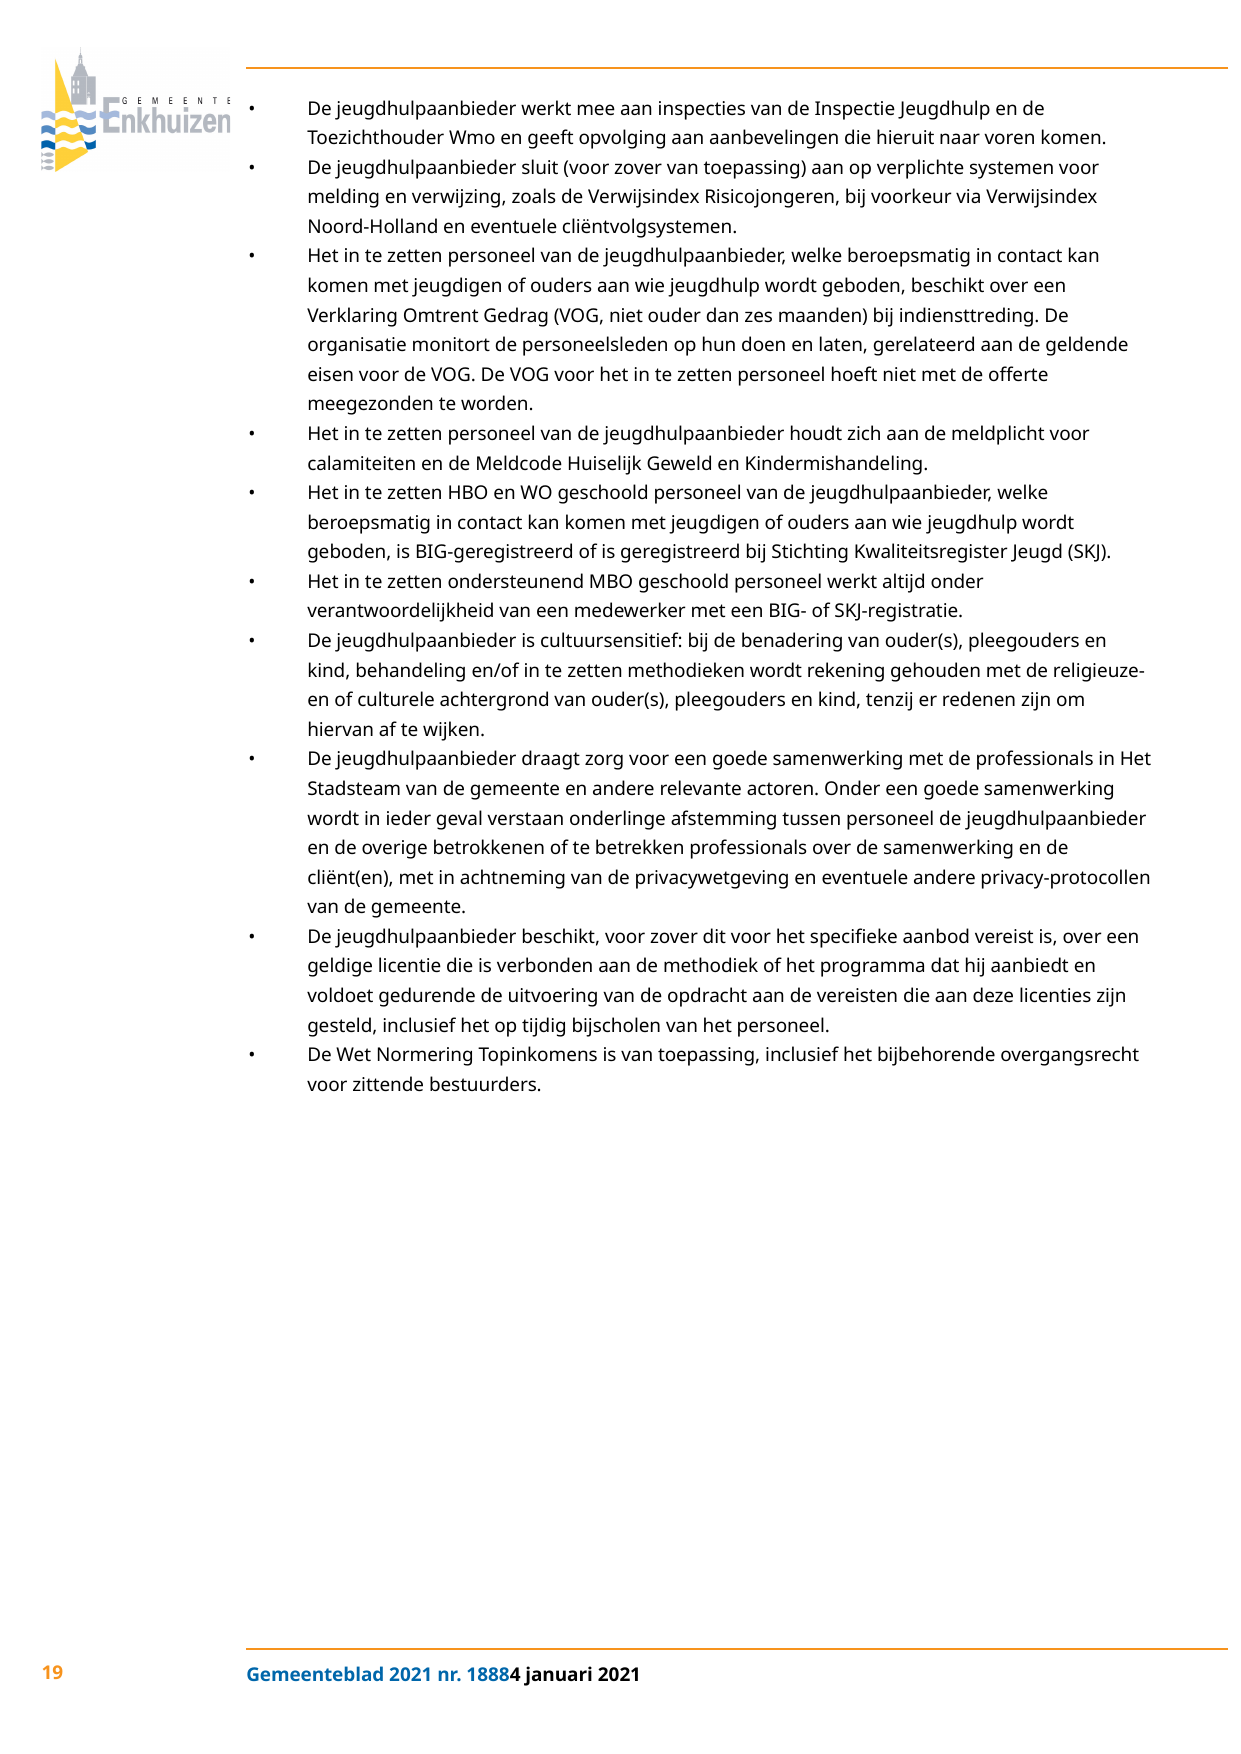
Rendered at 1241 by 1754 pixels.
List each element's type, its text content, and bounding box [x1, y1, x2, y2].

list Het in te zetten personeel van de jeugdhulpaanbieder, welke beroepsmatig in contact kan komen met jeugdigen of ouders aan wie jeugdhulp wordt geboden, beschikt over een Verklaring Omtrent Gedrag (VOG, niet ouder dan zes maanden) bij indiensttreding. De organisatie monitort de personeelsleden op hun doen en laten, gerelateerd aan de geldende eisen voor de VOG. De VOG voor het in te zetten personeel hoeft niet met de offerte meegezonden te worden. [248, 243, 1152, 416]
list Het in te zetten ondersteunend MBO geschoold personeel werkt altijd onder verantwoordelijkheid van een medewerker met een BIG- of SKJ-registratie. [248, 568, 1152, 623]
list De jeugdhulpaanbieder is cultuursensitief: bij de benadering van ouder(s), pleegouders en kind, behandeling en/of in te zetten methodieken wordt rekening gehouden met de religieuze- en of culturele achtergrond van ouder(s), pleegouders en kind, tenzij er redenen zijn om hiervan af te wijken. [248, 627, 1152, 742]
list De jeugdhulpaanbieder draagt zorg voor een goede samenwerking met de professionals in Het Stadsteam van de gemeente en andere relevante actoren. Onder een goede samenwerking wordt in ieder geval verstaan onderlinge afstemming tussen personeel de jeugdhulpaanbieder en de overige betrokkenen of te betrekken professionals over de samenwerking en de cliënt(en), met in achtneming van de privacywetgeving en eventuele andere privacy-protocollen van de gemeente. [248, 746, 1152, 919]
list Het in te zetten personeel van de jeugdhulpaanbieder houdt zich aan de meldplicht voor calamiteiten en de Meldcode Huiselijk Geweld en Kindermishandeling. [248, 420, 1152, 476]
list De jeugdhulpaanbieder werkt mee aan inspecties van de Inspectie Jeugdhulp en de Toezichthouder Wmo en geeft opvolging aan aanbevelingen die hieruit naar voren komen. [248, 95, 1152, 150]
list De Wet Normering Topinkomens is van toepassing, inclusief het bijbehorende overgangsrecht voor zittende bestuurders. [248, 1041, 1152, 1097]
list De jeugdhulpaanbieder beschikt, voor zover dit voor het specifieke aanbod vereist is, over een geldige licentie die is verbonden aan de methodiek of het programma dat hij aanbiedt en voldoet gedurende de uitvoering van de opdracht aan de vereisten die aan deze licenties zijn gesteld, inclusief het op tijdig bijscholen van het personeel. [248, 923, 1152, 1038]
list De jeugdhulpaanbieder sluit (voor zover van toepassing) aan op verplichte systemen voor melding en verwijzing, zoals de Verwijsindex Risicojongeren, bij voorkeur via Verwijsindex Noord-Holland en eventuele cliëntvolgsystemen. [248, 154, 1152, 239]
picture [41, 47, 231, 172]
list Het in te zetten HBO en WO geschoold personeel van de jeugdhulpaanbieder, welke beroepsmatig in contact kan komen met jeugdigen of ouders aan wie jeugdhulp wordt geboden, is BIG-geregistreerd of is geregistreerd bij Stichting Kwaliteitsregister Jeugd (SKJ). [248, 479, 1152, 564]
